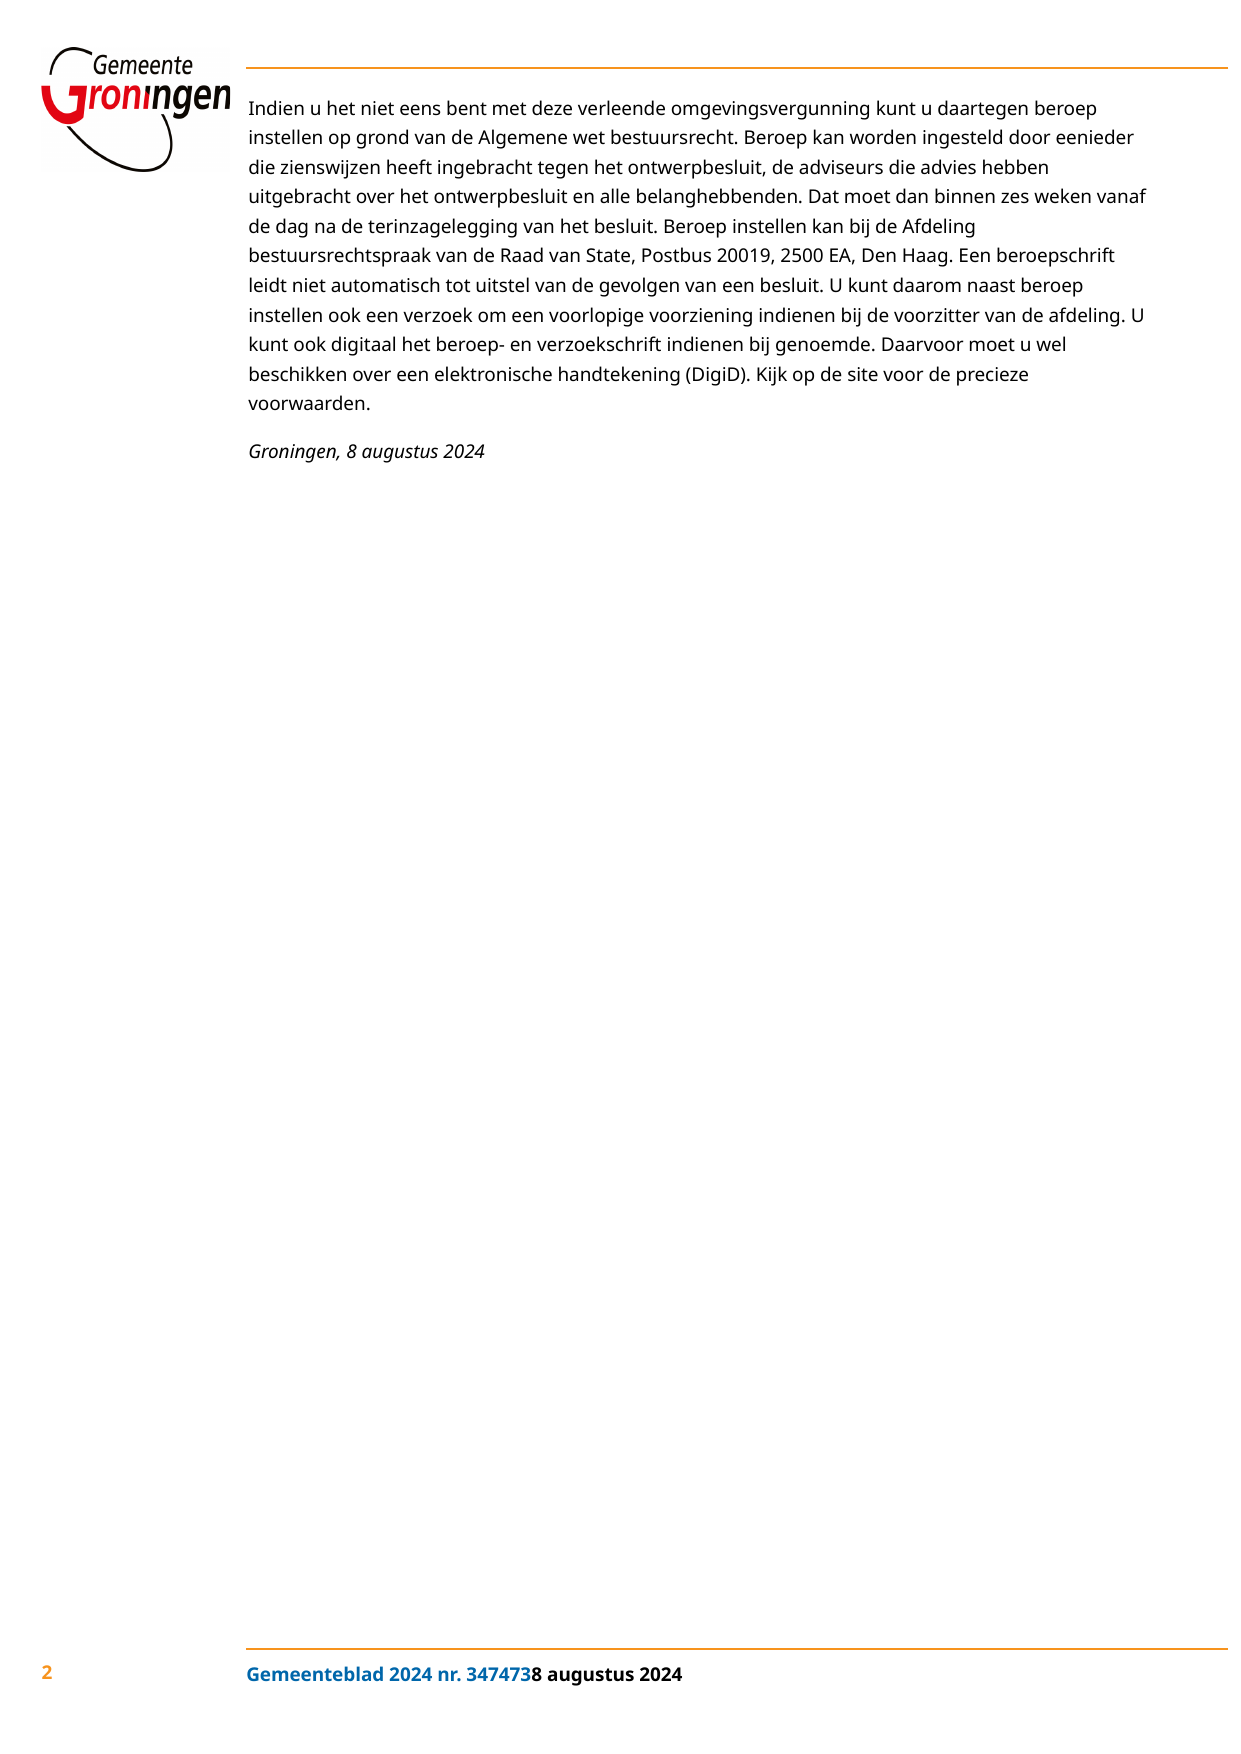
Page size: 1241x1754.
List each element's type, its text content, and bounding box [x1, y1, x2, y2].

text Groningen, 8 augustus 2024 [248, 438, 1152, 464]
picture [41, 47, 231, 172]
text Indien u het niet eens bent met deze verleende omgevingsvergunning kunt u daartegen beroep instellen op grond van de Algemene wet bestuursrecht. Beroep kan worden ingesteld door eenieder die zienswijzen heeft ingebracht tegen het ontwerpbesluit, de adviseurs die advies hebben uitgebracht over het ontwerpbesluit en alle belanghebbenden. Dat moet dan binnen zes weken vanaf de dag na de terinzagelegging van het besluit. Beroep instellen kan bij de Afdeling bestuursrechtspraak van de Raad van State, Postbus 20019, 2500 EA, Den Haag. Een beroepschrift leidt niet automatisch tot uitstel van de gevolgen van een besluit. U kunt daarom naast beroep instellen ook een verzoek om een voorlopige voorziening indienen bij de voorzitter van de afdeling. U kunt ook digitaal het beroep- en verzoekschrift indienen bij genoemde. Daarvoor moet u wel beschikken over een elektronische handtekening (DigiD). Kijk op de site voor de precieze voorwaarden. [248, 95, 1152, 416]
